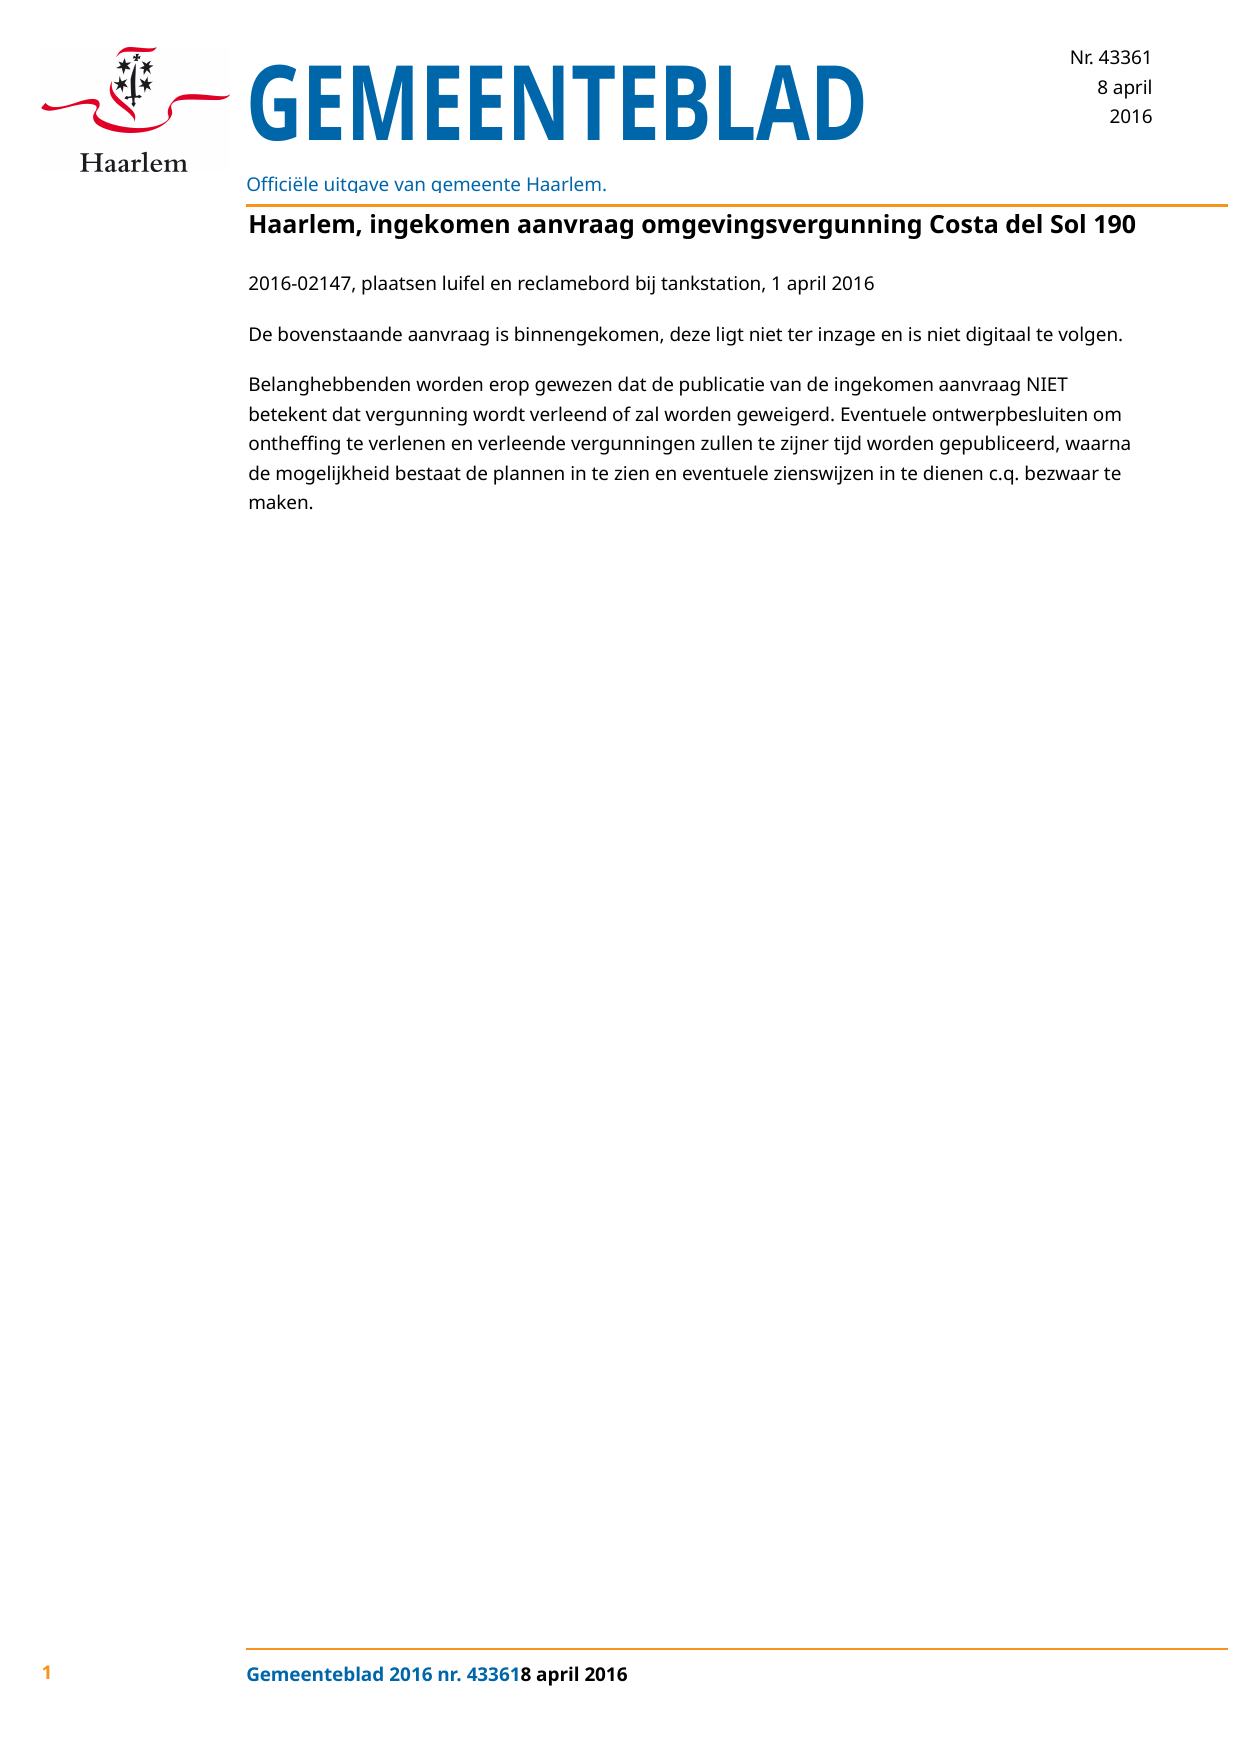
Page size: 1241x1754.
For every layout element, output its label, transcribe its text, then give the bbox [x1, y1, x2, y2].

text Belanghebbenden worden erop gewezen dat de publicatie van de ingekomen aanvraag NIET betekent dat vergunning wordt verleend of zal worden geweigerd. Eventuele ontwerpbesluiten om ontheffing te verlenen en verleende vergunningen zullen te zijner tijd worden gepubliceerd, waarna de mogelijkheid bestaat de plannen in te zien en eventuele zienswijzen in te dienen c.q. bezwaar te maken. [248, 371, 1152, 515]
text 2016-02147, plaatsen luifel en reclamebord bij tankstation, 1 april 2016 [248, 270, 1152, 296]
text De bovenstaande aanvraag is binnengekomen, deze ligt niet ter inzage en is niet digitaal te volgen. [248, 321, 1152, 346]
picture [41, 47, 231, 172]
text Haarlem, ingekomen aanvraag omgevingsvergunning Costa del Sol 190 [248, 207, 1152, 241]
